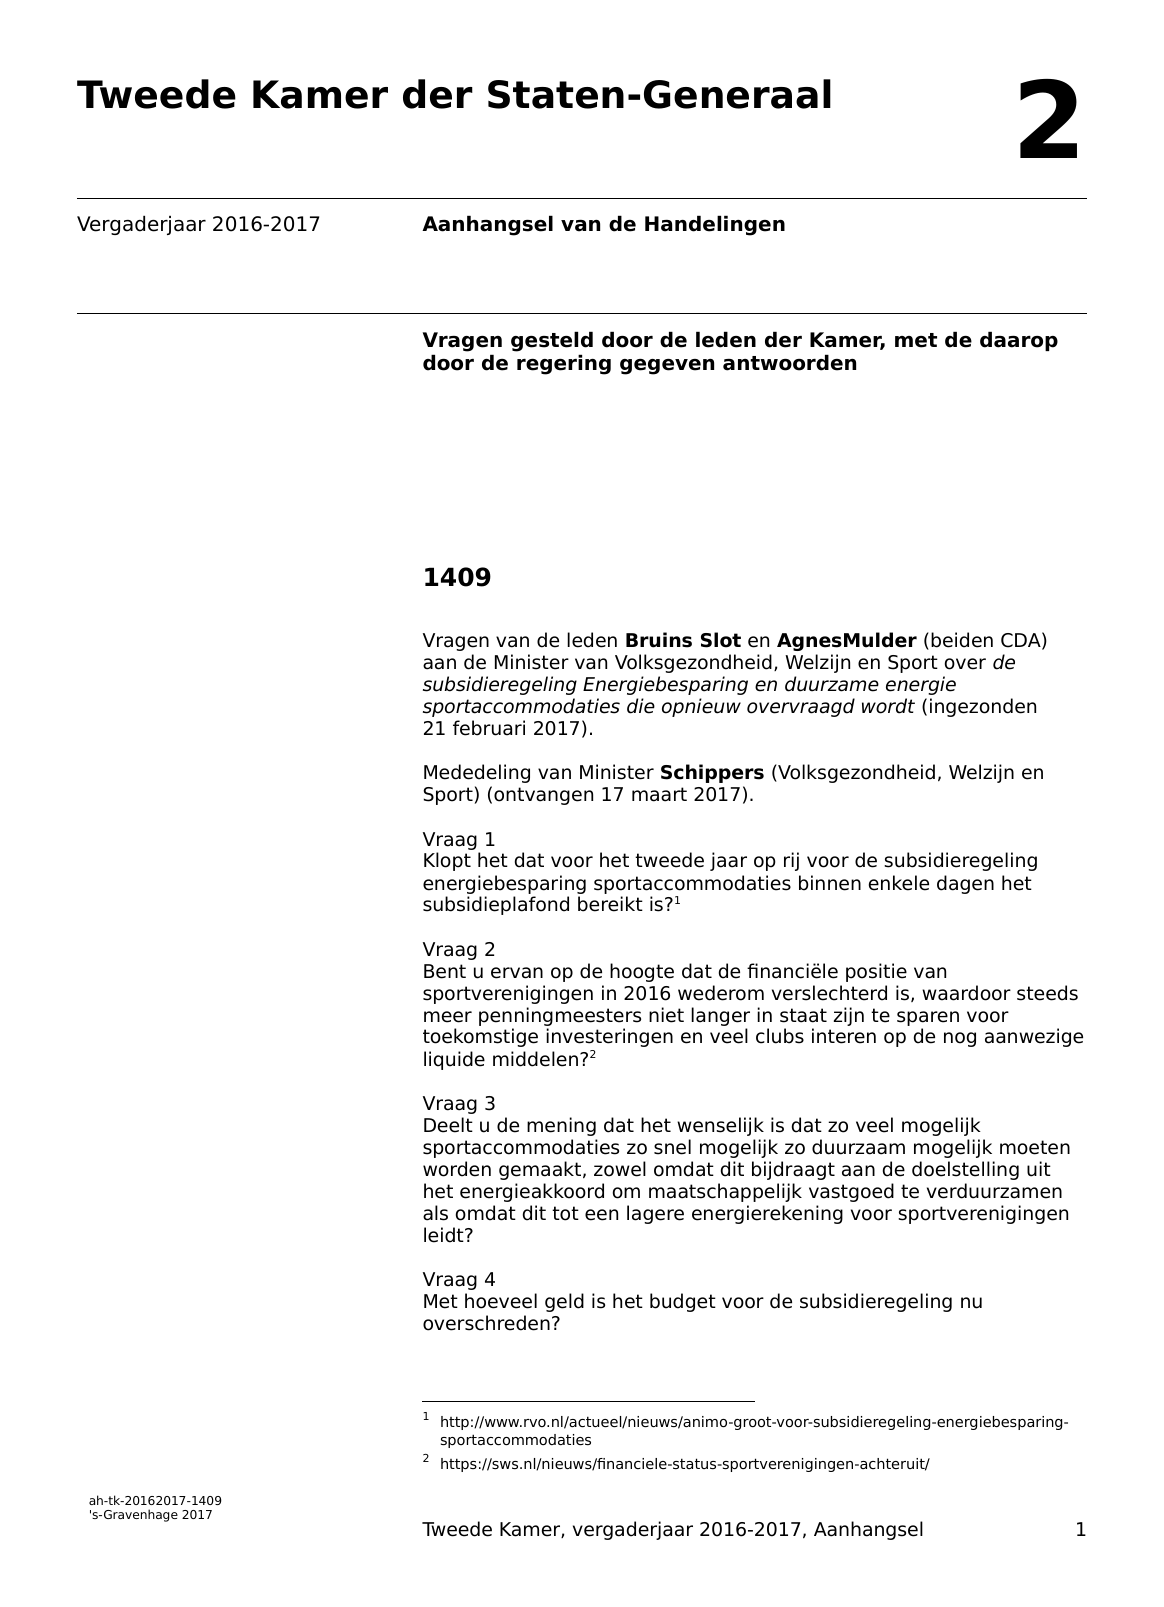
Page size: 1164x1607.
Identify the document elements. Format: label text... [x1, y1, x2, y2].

table_header Tweede Kamer der Staten-Generaal [77, 59, 886, 198]
text Met hoeveel geld is het budget voor de subsidieregeling nu overschreden? [422, 1291, 1087, 1334]
text Vraag 3 [422, 1093, 1087, 1114]
text http://www.rvo.nl/actueel/nieuws/animo-groot-voor-subsidieregeling-energiebesparing-sportaccommodaties [422, 1410, 1087, 1449]
text Vraag 1 [422, 828, 1087, 850]
text Klopt het dat voor het tweede jaar op rij voor de subsidieregeling energiebesparing sportaccommodaties binnen enkele dagen het subsidieplafond bereikt is? [422, 850, 1087, 916]
text 's-Gravenhage 2017 [88, 1508, 323, 1522]
text Deelt u de mening dat het wenselijk is dat zo veel mogelijk sportaccommodaties zo snel mogelijk zo duurzaam mogelijk moeten worden gemaakt, zowel omdat dit bijdraagt aan de doelstelling uit het energieakkoord om maatschappelijk vastgoed te verduurzamen als omdat dit tot een lagere energierekening voor sportverenigingen leidt? [422, 1114, 1087, 1246]
text Mededeling van Minister Schippers (Volksgezondheid, Welzijn en Sport) (ontvangen 17 maart 2017). [422, 762, 1087, 806]
table_header 2 [886, 59, 1087, 198]
table_cell [77, 314, 422, 375]
text https://sws.nl/nieuws/financiele-status-sportverenigingen-achteruit/ [422, 1452, 1087, 1474]
text Vraag 4 [422, 1269, 1087, 1291]
table_cell Vergaderjaar 2016-2017 [77, 199, 422, 313]
text Bent u ervan op de hoogte dat de financiële positie van sportverenigingen in 2016 wederom verslechterd is, waardoor steeds meer penningmeesters niet langer in staat zijn te sparen voor toekomstige investeringen en veel clubs interen op de nog aanwezige liquide middelen? [422, 961, 1087, 1070]
text Vraag 2 [422, 938, 1087, 961]
table_cell Aanhangsel van de Handelingen [422, 199, 1087, 313]
text 1409 [422, 563, 1087, 592]
table_cell Vragen gesteld door de leden der Kamer, met de daarop door de regering gegeven antwoorden [422, 314, 1087, 375]
text Vragen van de leden Bruins Slot en AgnesMulder (beiden CDA) aan de Minister van Volksgezondheid, Welzijn en Sport over de subsidieregeling Energiebesparing en duurzame energie sportaccommodaties die opnieuw overvraagd wordt (ingezonden 21 februari 2017). [422, 630, 1087, 740]
text ah-tk-20162017-1409 [88, 1494, 323, 1508]
